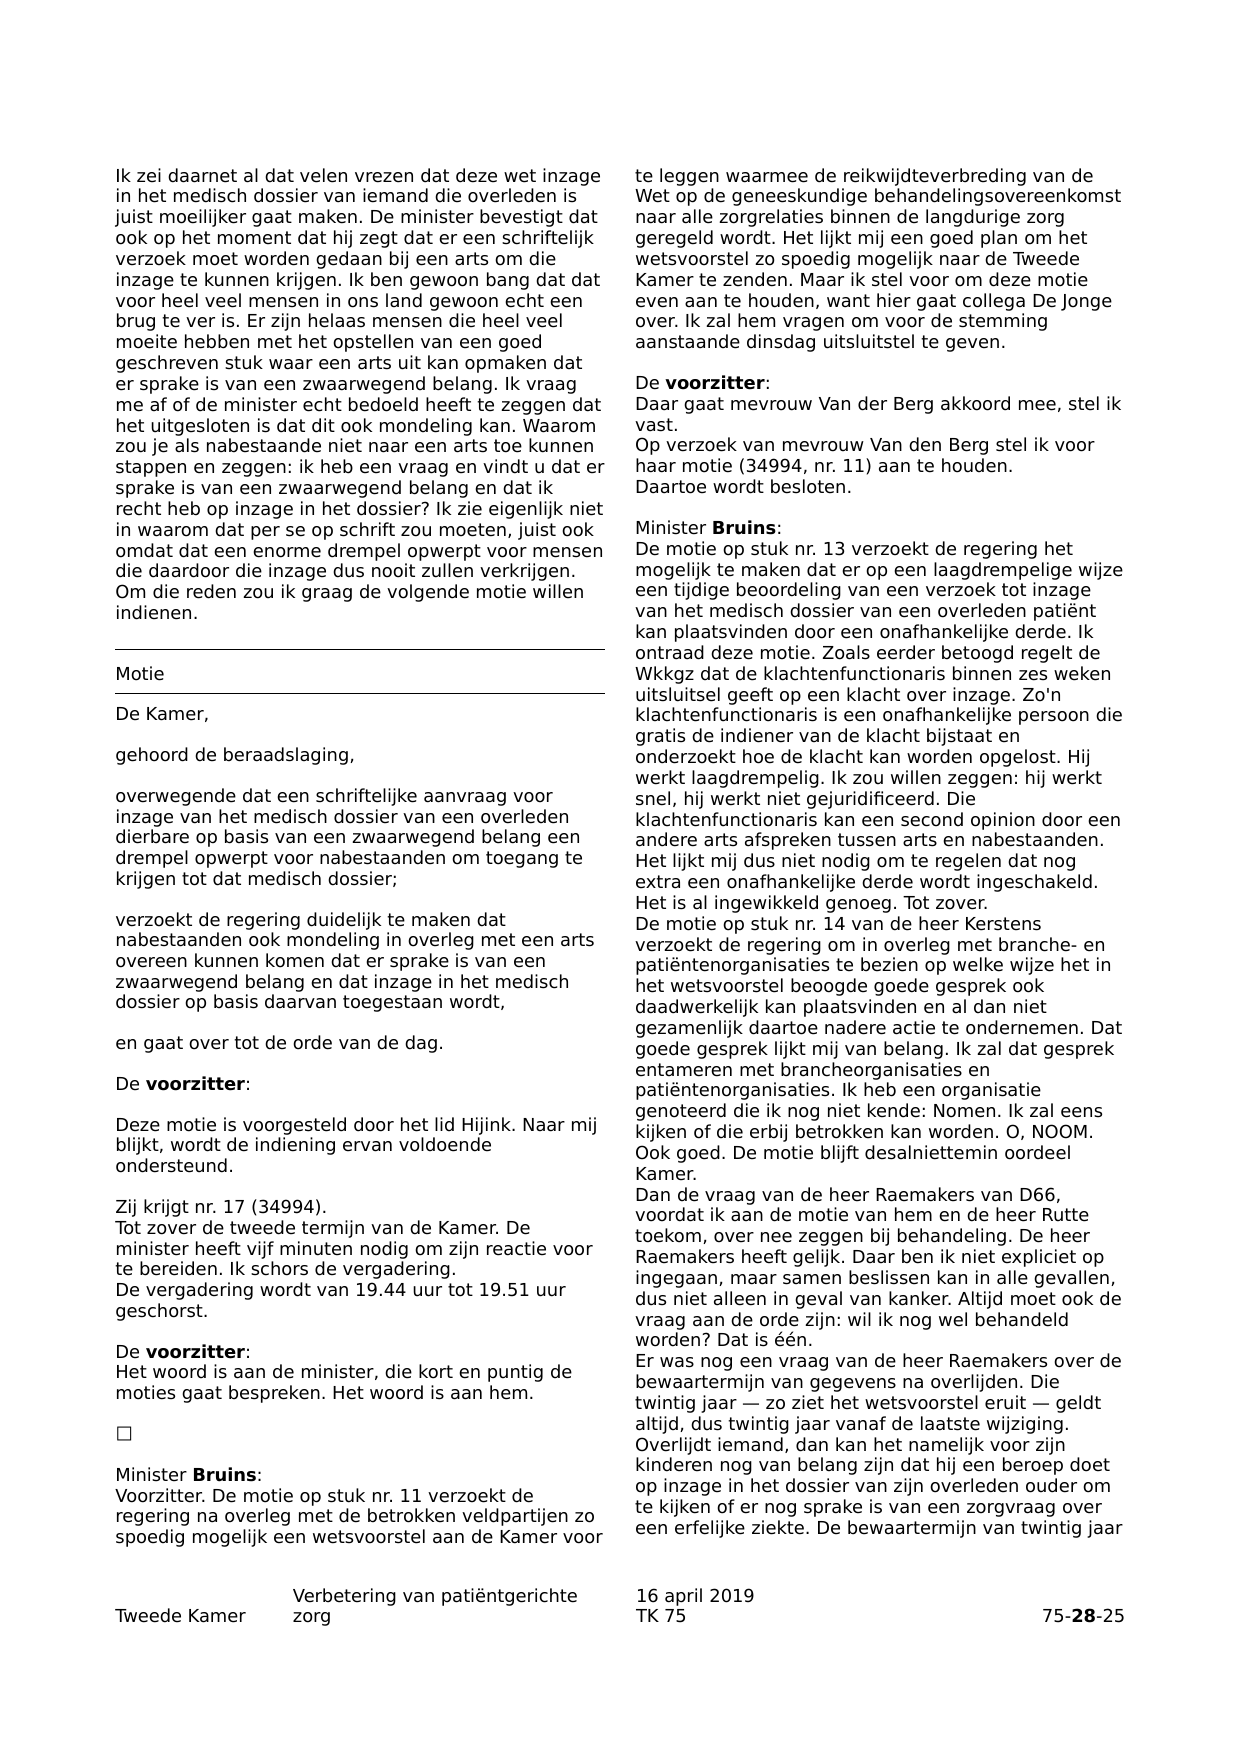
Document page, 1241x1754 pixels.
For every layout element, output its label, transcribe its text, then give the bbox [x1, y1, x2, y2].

text Tot zover de tweede termijn van de Kamer. De minister heeft vijf minuten nodig om zijn reactie voor te bereiden. Ik schors de vergadering. [115, 1217, 605, 1280]
text Voorzitter. De motie op stuk nr. 11 verzoekt de regering na overleg met de betrokken veldpartijen zo spoedig mogelijk een wetsvoorstel aan de Kamer voor [115, 1485, 605, 1548]
text De voorzitter: [115, 1074, 605, 1094]
text Deze motie is voorgesteld door het lid Hijink. Naar mij blijkt, wordt de indiening ervan voldoende ondersteund. [115, 1114, 605, 1177]
text De voorzitter: [115, 1342, 605, 1362]
text overwegende dat een schriftelijke aanvraag voor inzage van het medisch dossier van een overleden dierbare op basis van een zwaarwegend belang een drempel opwerpt voor nabestaanden om toegang te krijgen tot dat medisch dossier; [115, 786, 605, 889]
text Daartoe wordt besloten. [635, 477, 1125, 498]
text Dan de vraag van de heer Raemakers van D66, voordat ik aan de motie van hem en de heer Rutte toekom, over nee zeggen bij behandeling. De heer Raemakers heeft gelijk. Daar ben ik niet expliciet op ingegaan, maar samen beslissen kan in alle gevallen, dus niet alleen in geval van kanker. Altijd moet ook de vraag aan de orde zijn: wil ik nog wel behandeld worden? Dat is één. [635, 1184, 1125, 1351]
text gehoord de beraadslaging, [115, 745, 605, 766]
text De voorzitter: [635, 373, 1125, 393]
text De Kamer, [115, 704, 605, 725]
text Motie [115, 663, 605, 684]
text Minister Bruins: [115, 1465, 605, 1485]
text De vergadering wordt van 19.44 uur tot 19.51 uur geschorst. [115, 1280, 605, 1322]
text De motie op stuk nr. 13 verzoekt de regering het mogelijk te maken dat er op een laagdrempelige wijze een tijdige beoordeling van een verzoek tot inzage van het medisch dossier van een overleden patiënt kan plaatsvinden door een onafhankelijke derde. Ik ontraad deze motie. Zoals eerder betoogd regelt de Wkkgz dat de klachtenfunctionaris binnen zes weken uitsluitsel geeft op een klacht over inzage. Zo'n klachtenfunctionaris is een onafhankelijke persoon die gratis de indiener van de klacht bijstaat en onderzoekt hoe de klacht kan worden opgelost. Hij werkt laagdrempelig. Ik zou willen zeggen: hij werkt snel, hij werkt niet gejuridificeerd. Die klachtenfunctionaris kan een second opinion door een andere arts afspreken tussen arts en nabestaanden. Het lijkt mij dus niet nodig om te regelen dat nog extra een onafhankelijke derde wordt ingeschakeld. Het is al ingewikkeld genoeg. Tot zover. [635, 538, 1125, 913]
text Daar gaat mevrouw Van der Berg akkoord mee, stel ik vast. [635, 393, 1125, 435]
text ⬜ [115, 1424, 605, 1445]
text te leggen waarmee de reikwijdteverbreding van de Wet op de geneeskundige behandelingsovereenkomst naar alle zorgrelaties binnen de langdurige zorg geregeld wordt. Het lijkt mij een goed plan om het wetsvoorstel zo spoedig mogelijk naar de Tweede Kamer te zenden. Maar ik stel voor om deze motie even aan te houden, want hier gaat collega De Jonge over. Ik zal hem vragen om voor de stemming aanstaande dinsdag uitsluitstel te geven. [635, 165, 1125, 353]
text en gaat over tot de orde van de dag. [115, 1033, 605, 1054]
text Het woord is aan de minister, die kort en puntig de moties gaat bespreken. Het woord is aan hem. [115, 1362, 605, 1404]
text Er was nog een vraag van de heer Raemakers over de bewaartermijn van gegevens na overlijden. Die twintig jaar — zo ziet het wetsvoorstel eruit — geldt altijd, dus twintig jaar vanaf de laatste wijziging. Overlijdt iemand, dan kan het namelijk voor zijn kinderen nog van belang zijn dat hij een beroep doet op inzage in het dossier van zijn overleden ouder om te kijken of er nog sprake is van een zorgvraag over een erfelijke ziekte. De bewaartermijn van twintig jaar [635, 1351, 1125, 1538]
text verzoekt de regering duidelijk te maken dat nabestaanden ook mondeling in overleg met een arts overeen kunnen komen dat er sprake is van een zwaarwegend belang en dat inzage in het medisch dossier op basis daarvan toegestaan wordt, [115, 909, 605, 1013]
text Op verzoek van mevrouw Van den Berg stel ik voor haar motie (34994, nr. 11) aan te houden. [635, 435, 1125, 477]
text Zij krijgt nr. 17 (34994). [115, 1197, 605, 1217]
text Ik zei daarnet al dat velen vrezen dat deze wet inzage in het medisch dossier van iemand die overleden is juist moeilijker gaat maken. De minister bevestigt dat ook op het moment dat hij zegt dat er een schriftelijk verzoek moet worden gedaan bij een arts om die inzage te kunnen krijgen. Ik ben gewoon bang dat dat voor heel veel mensen in ons land gewoon echt een brug te ver is. Er zijn helaas mensen die heel veel moeite hebben met het opstellen van een goed geschreven stuk waar een arts uit kan opmaken dat er sprake is van een zwaarwegend belang. Ik vraag me af of de minister echt bedoeld heeft te zeggen dat het uitgesloten is dat dit ook mondeling kan. Waarom zou je als nabestaande niet naar een arts toe kunnen stappen en zeggen: ik heb een vraag en vindt u dat er sprake is van een zwaarwegend belang en dat ik recht heb op inzage in het dossier? Ik zie eigenlijk niet in waarom dat per se op schrift zou moeten, juist ook omdat dat een enorme drempel opwerpt voor mensen die daardoor die inzage dus nooit zullen verkrijgen. Om die reden zou ik graag de volgende motie willen indienen. [115, 165, 605, 624]
text De motie op stuk nr. 14 van de heer Kerstens verzoekt de regering om in overleg met branche- en patiëntenorganisaties te bezien op welke wijze het in het wetsvoorstel beoogde goede gesprek ook daadwerkelijk kan plaatsvinden en al dan niet gezamenlijk daartoe nadere actie te ondernemen. Dat goede gesprek lijkt mij van belang. Ik zal dat gesprek entameren met brancheorganisaties en patiëntenorganisaties. Ik heb een organisatie genoteerd die ik nog niet kende: Nomen. Ik zal eens kijken of die erbij betrokken kan worden. O, NOOM. Ook goed. De motie blijft desalniettemin oordeel Kamer. [635, 913, 1125, 1184]
text Minister Bruins: [635, 518, 1125, 538]
